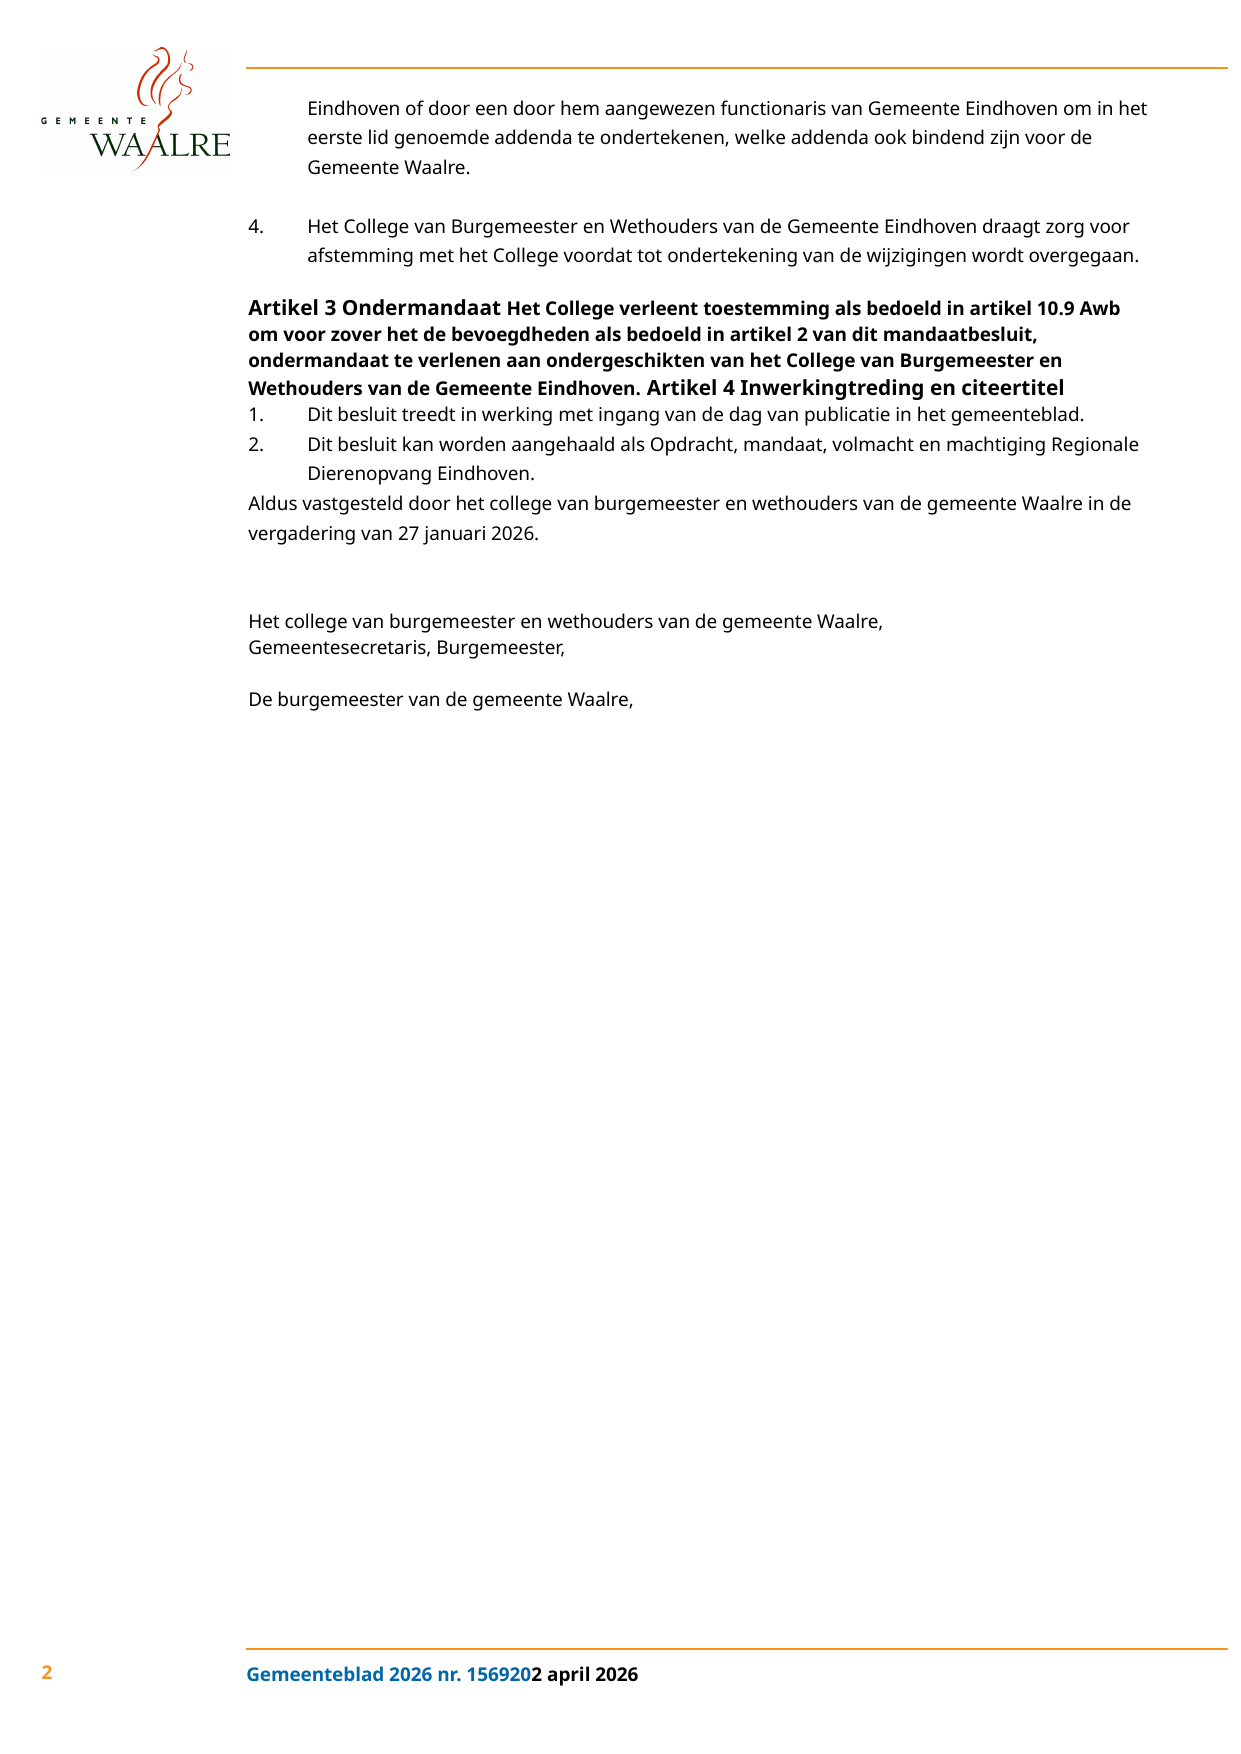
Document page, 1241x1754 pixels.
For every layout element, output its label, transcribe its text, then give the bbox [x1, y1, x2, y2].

text De burgemeester van de gemeente Waalre, [248, 686, 1152, 711]
list Eindhoven of door een door hem aangewezen functionaris van Gemeente Eindhoven om in het eerste lid genoemde addenda te ondertekenen, welke addenda ook bindend zijn voor de Gemeente Waalre. [248, 95, 1152, 180]
text Artikel 3 Ondermandaat Het College verleent toestemming als bedoeld in artikel 10.9 Awb om voor zover het de bevoegdheden als bedoeld in artikel 2 van dit mandaatbesluit, ondermandaat te verlenen aan ondergeschikten van het College van Burgemeester en Wethouders van de Gemeente Eindhoven. Artikel 4 Inwerkingtreding en citeertitel [248, 293, 1152, 401]
text Aldus vastgesteld door het college van burgemeester en wethouders van de gemeente Waalre in de vergadering van 27 januari 2026. [248, 490, 1152, 546]
list Dit besluit kan worden aangehaald als Opdracht, mandaat, volmacht en machtiging Regionale Dierenopvang Eindhoven. [248, 431, 1152, 486]
text Het college van burgemeester en wethouders van de gemeente Waalre, [248, 608, 1152, 634]
list Dit besluit treedt in werking met ingang van de dag van publicatie in het gemeenteblad. [248, 401, 1152, 427]
text Gemeentesecretaris, Burgemeester, [248, 634, 1152, 660]
picture [41, 47, 231, 172]
list Het College van Burgemeester en Wethouders van de Gemeente Eindhoven draagt zorg voor afstemming met het College voordat tot ondertekening van de wijzigingen wordt overgegaan. [248, 213, 1152, 268]
